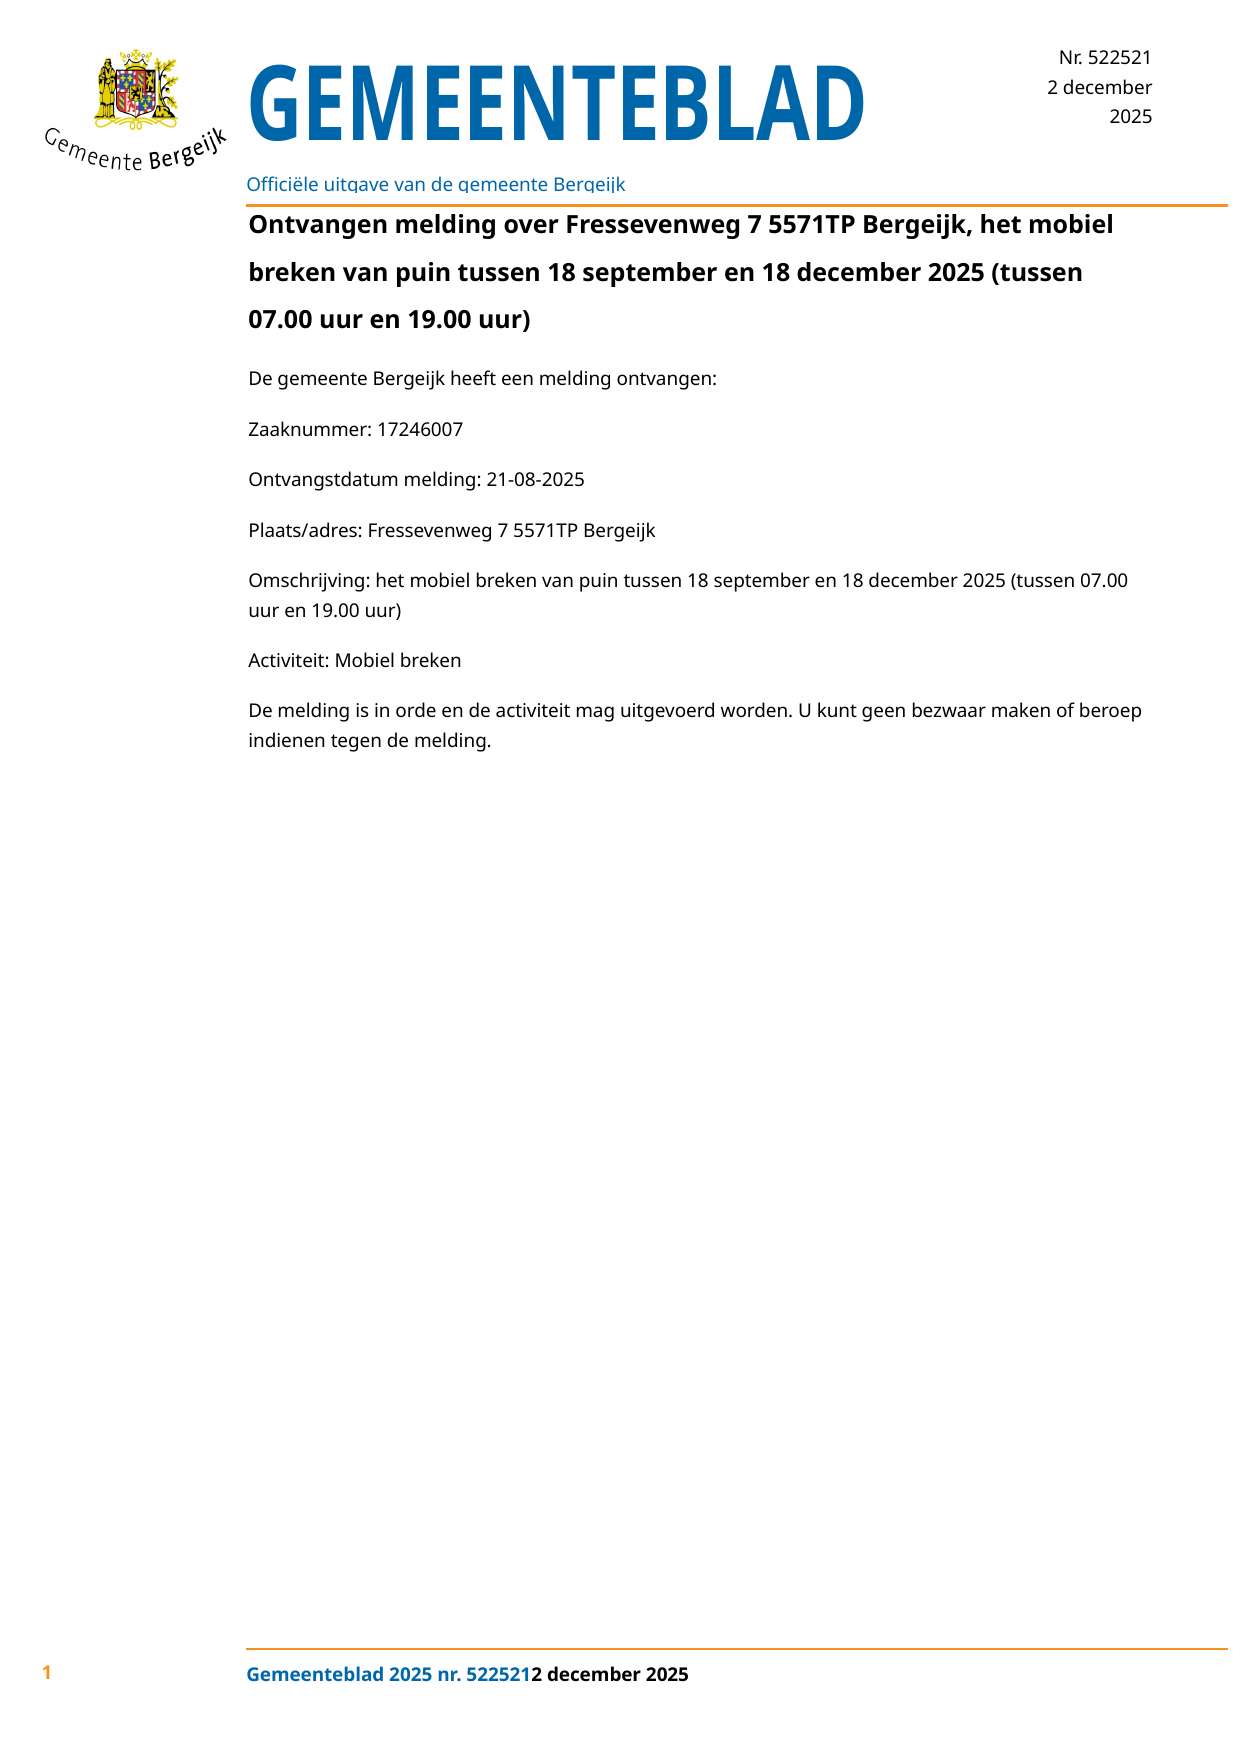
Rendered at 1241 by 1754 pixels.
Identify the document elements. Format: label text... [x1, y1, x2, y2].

text Ontvangstdatum melding: 21-08-2025 [248, 466, 1152, 492]
text Ontvangen melding over Fressevenweg 7 5571TP Bergeijk, het mobiel breken van puin tussen 18 september en 18 december 2025 (tussen 07.00 uur en 19.00 uur) [248, 207, 1152, 336]
text Zaaknummer: 17246007 [248, 416, 1152, 442]
text Omschrijving: het mobiel breken van puin tussen 18 september en 18 december 2025 (tussen 07.00 uur en 19.00 uur) [248, 567, 1152, 622]
text Plaats/adres: Fressevenweg 7 5571TP Bergeijk [248, 517, 1152, 542]
text De gemeente Bergeijk heeft een melding ontvangen: [248, 366, 1152, 391]
text Activiteit: Mobiel breken [248, 647, 1152, 673]
text De melding is in orde en de activiteit mag uitgevoerd worden. U kunt geen bezwaar maken of beroep indienen tegen de melding. [248, 698, 1152, 753]
picture [41, 47, 231, 172]
